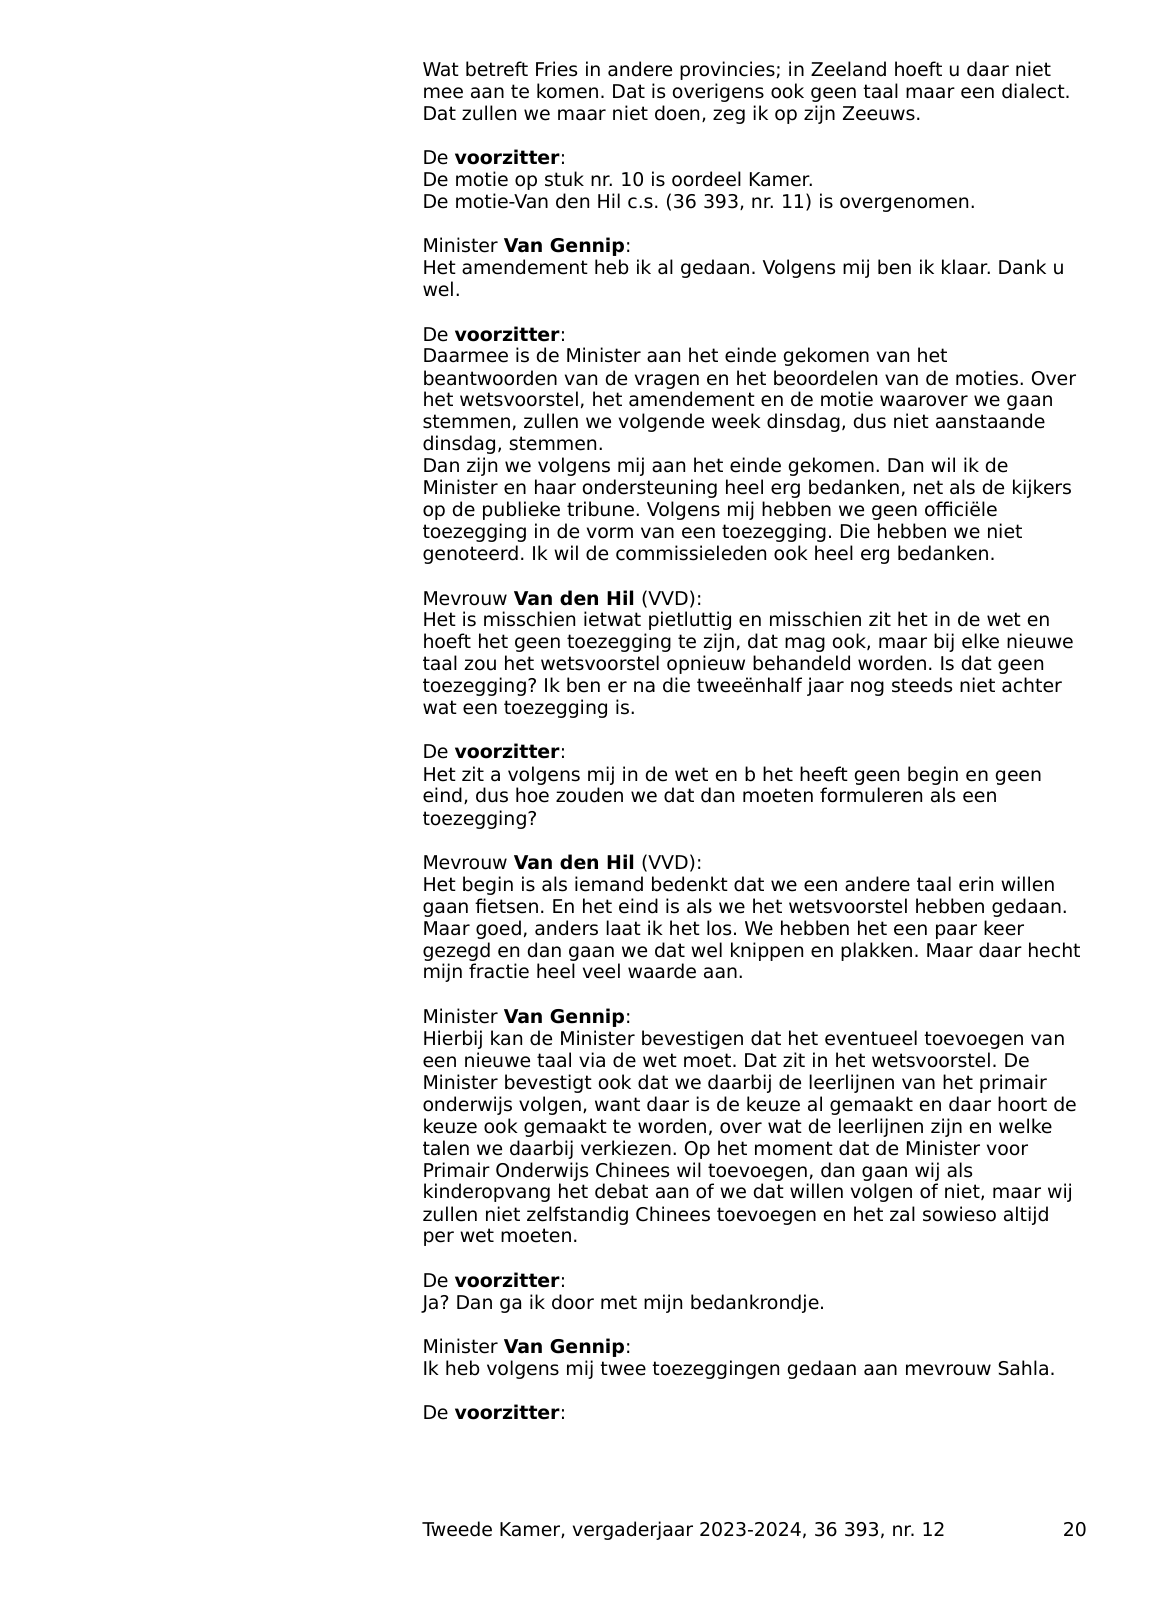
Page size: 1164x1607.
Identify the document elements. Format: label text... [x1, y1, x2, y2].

text De voorzitter: [422, 147, 1087, 169]
text Het zit a volgens mij in de wet en b het heeft geen begin en geen eind, dus hoe zouden we dat dan moeten formuleren als een toezegging? [422, 763, 1087, 829]
text Daarmee is de Minister aan het einde gekomen van het beantwoorden van de vragen en het beoordelen van de moties. Over het wetsvoorstel, het amendement en de motie waarover we gaan stemmen, zullen we volgende week dinsdag, dus niet aanstaande dinsdag, stemmen. [422, 345, 1087, 455]
text Hierbij kan de Minister bevestigen dat het eventueel toevoegen van een nieuwe taal via de wet moet. Dat zit in het wetsvoorstel. De Minister bevestigt ook dat we daarbij de leerlijnen van het primair onderwijs volgen, want daar is de keuze al gemaakt en daar hoort de keuze ook gemaakt te worden, over wat de leerlijnen zijn en welke talen we daarbij verkiezen. Op het moment dat de Minister voor Primair Onderwijs Chinees wil toevoegen, dan gaan wij als kinderopvang het debat aan of we dat willen volgen of niet, maar wij zullen niet zelfstandig Chinees toevoegen en het zal sowieso altijd per wet moeten. [422, 1028, 1087, 1247]
text Het begin is als iemand bedenkt dat we een andere taal erin willen gaan fietsen. En het eind is als we het wetsvoorstel hebben gedaan. Maar goed, anders laat ik het los. We hebben het een paar keer gezegd en dan gaan we dat wel knippen en plakken. Maar daar hecht mijn fractie heel veel waarde aan. [422, 873, 1087, 983]
text Minister Van Gennip: [422, 235, 1087, 257]
text De voorzitter: [422, 323, 1087, 345]
text De motie-Van den Hil c.s. (36 393, nr. 11) is overgenomen. [422, 191, 1087, 213]
text Mevrouw Van den Hil (VVD): [422, 587, 1087, 609]
text Ik heb volgens mij twee toezeggingen gedaan aan mevrouw Sahla. [422, 1358, 1087, 1380]
text De voorzitter: [422, 1269, 1087, 1292]
text Ja? Dan ga ik door met mijn bedankrondje. [422, 1292, 1087, 1313]
text De motie op stuk nr. 10 is oordeel Kamer. [422, 169, 1087, 191]
text Het amendement heb ik al gedaan. Volgens mij ben ik klaar. Dank u wel. [422, 257, 1087, 301]
text Mevrouw Van den Hil (VVD): [422, 852, 1087, 873]
text Minister Van Gennip: [422, 1336, 1087, 1358]
text Dan zijn we volgens mij aan het einde gekomen. Dan wil ik de Minister en haar ondersteuning heel erg bedanken, net als de kijkers op de publieke tribune. Volgens mij hebben we geen officiële toezegging in de vorm van een toezegging. Die hebben we niet genoteerd. Ik wil de commissieleden ook heel erg bedanken. [422, 455, 1087, 565]
text De voorzitter: [422, 741, 1087, 763]
text De voorzitter: [422, 1402, 1087, 1424]
text Het is misschien ietwat pietluttig en misschien zit het in de wet en hoeft het geen toezegging te zijn, dat mag ook, maar bij elke nieuwe taal zou het wetsvoorstel opnieuw behandeld worden. Is dat geen toezegging? Ik ben er na die tweeënhalf jaar nog steeds niet achter wat een toezegging is. [422, 609, 1087, 719]
text Minister Van Gennip: [422, 1006, 1087, 1028]
text Wat betreft Fries in andere provincies; in Zeeland hoeft u daar niet mee aan te komen. Dat is overigens ook geen taal maar een dialect. Dat zullen we maar niet doen, zeg ik op zijn Zeeuws. [422, 59, 1087, 125]
